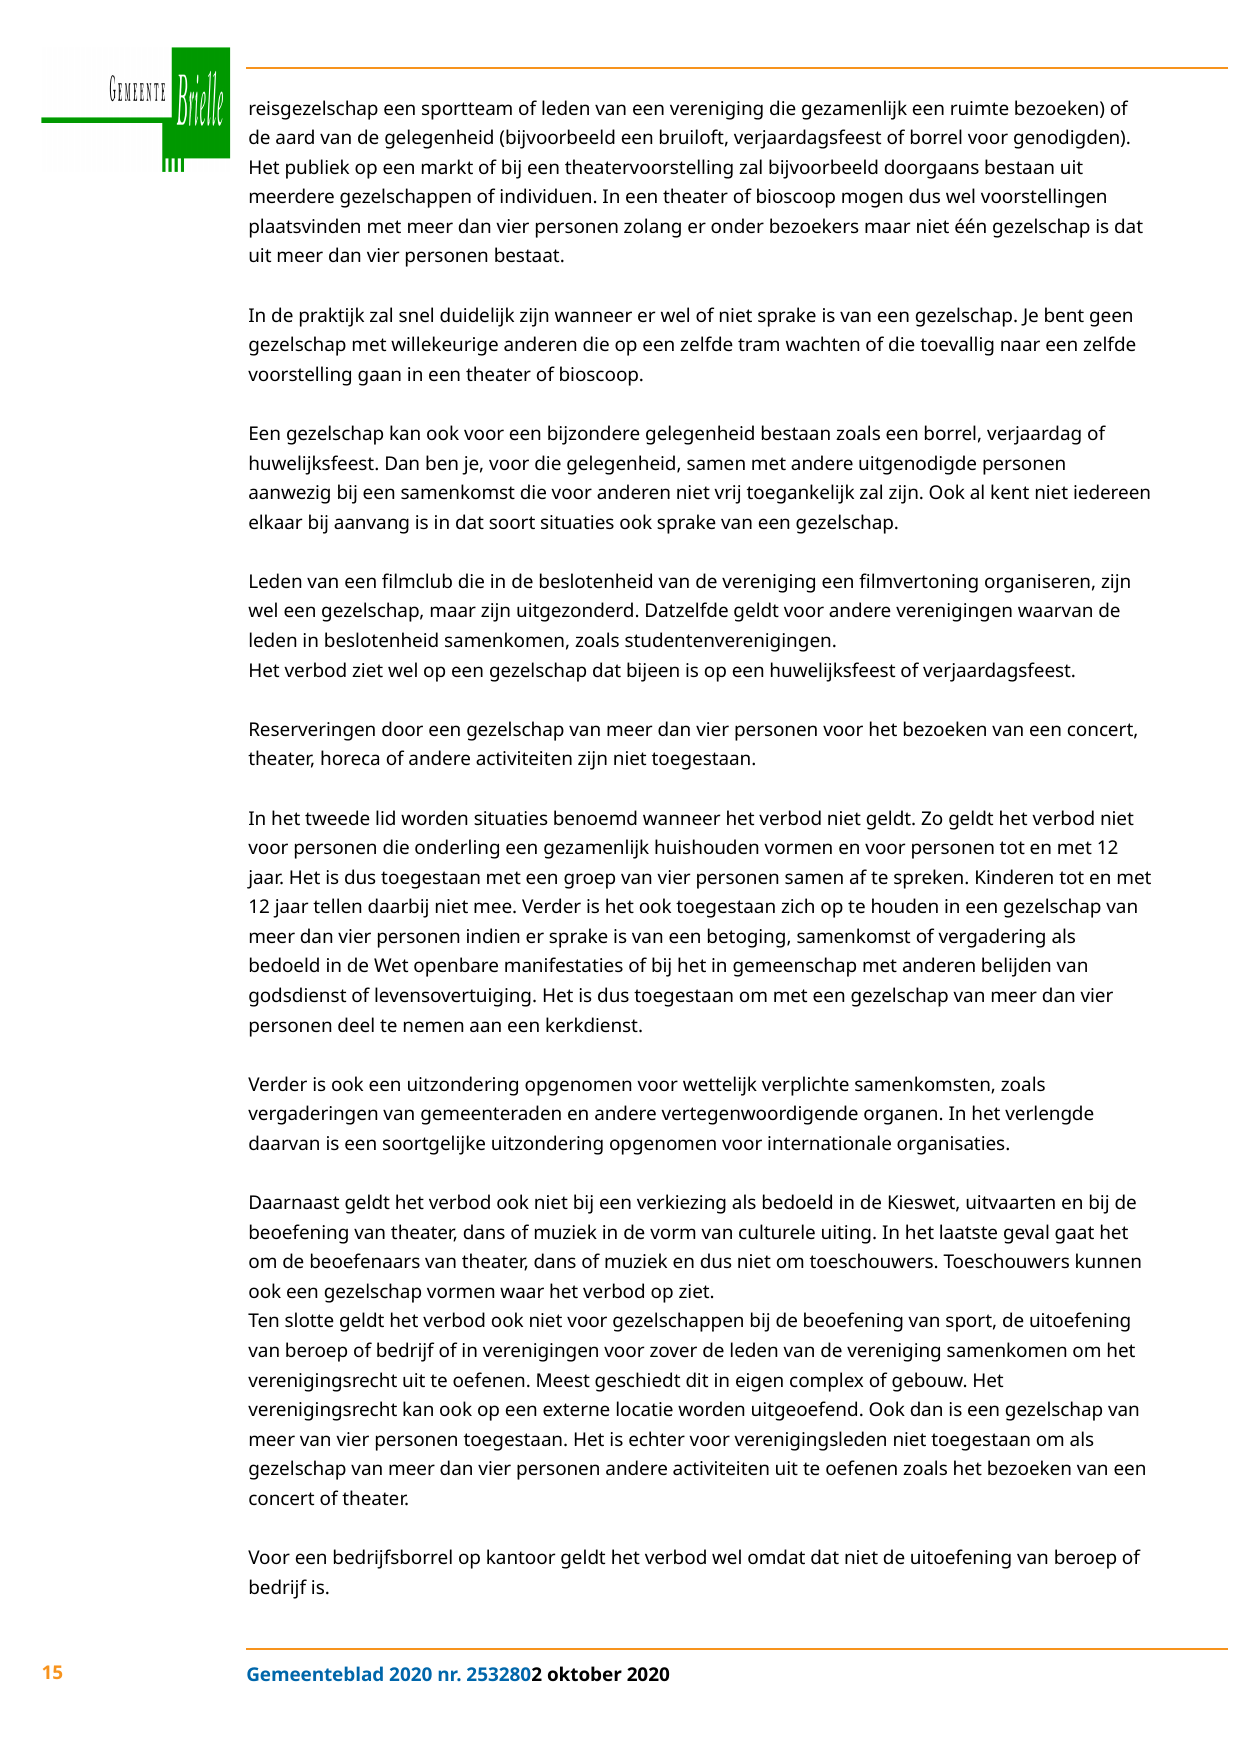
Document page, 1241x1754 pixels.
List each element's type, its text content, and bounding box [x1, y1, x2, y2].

text Verder is ook een uitzondering opgenomen voor wettelijk verplichte samenkomsten, zoals vergaderingen van gemeenteraden en andere vertegenwoordigende organen. In het verlengde daarvan is een soortgelijke uitzondering opgenomen voor internationale organisaties. [248, 1071, 1152, 1156]
text Ten slotte geldt het verbod ook niet voor gezelschappen bij de beoefening van sport, de uitoefening van beroep of bedrijf of in verenigingen voor zover de leden van de vereniging samenkomen om het verenigingsrecht uit te oefenen. Meest geschiedt dit in eigen complex of gebouw. Het verenigingsrecht kan ook op een externe locatie worden uitgeoefend. Ook dan is een gezelschap van meer van vier personen toegestaan. Het is echter voor verenigingsleden niet toegestaan om als gezelschap van meer dan vier personen andere activiteiten uit te oefenen zoals het bezoeken van een concert of theater. [248, 1308, 1152, 1511]
text Een gezelschap kan ook voor een bijzondere gelegenheid bestaan zoals een borrel, verjaardag of huwelijksfeest. Dan ben je, voor die gelegenheid, samen met andere uitgenodigde personen aanwezig bij een samenkomst die voor anderen niet vrij toegankelijk zal zijn. Ook al kent niet iedereen elkaar bij aanvang is in dat soort situaties ook sprake van een gezelschap. [248, 420, 1152, 535]
text In de praktijk zal snel duidelijk zijn wanneer er wel of niet sprake is van een gezelschap. Je bent geen gezelschap met willekeurige anderen die op een zelfde tram wachten of die toevallig naar een zelfde voorstelling gaan in een theater of bioscoop. [248, 302, 1152, 387]
text In het tweede lid worden situaties benoemd wanneer het verbod niet geldt. Zo geldt het verbod niet voor personen die onderling een gezamenlijk huishouden vormen en voor personen tot en met 12 jaar. Het is dus toegestaan met een groep van vier personen samen af te spreken. Kinderen tot en met 12 jaar tellen daarbij niet mee. Verder is het ook toegestaan zich op te houden in een gezelschap van meer dan vier personen indien er sprake is van een betoging, samenkomst of vergadering als bedoeld in de Wet openbare manifestaties of bij het in gemeenschap met anderen belijden van godsdienst of levensovertuiging. Het is dus toegestaan om met een gezelschap van meer dan vier personen deel te nemen aan een kerkdienst. [248, 805, 1152, 1038]
text Leden van een filmclub die in de beslotenheid van de vereniging een filmvertoning organiseren, zijn wel een gezelschap, maar zijn uitgezonderd. Datzelfde geldt voor andere verenigingen waarvan de leden in beslotenheid samenkomen, zoals studentenverenigingen. [248, 568, 1152, 653]
text Reserveringen door een gezelschap van meer dan vier personen voor het bezoeken van een concert, theater, horeca of andere activiteiten zijn niet toegestaan. [248, 716, 1152, 771]
text Het verbod ziet wel op een gezelschap dat bijeen is op een huwelijksfeest of verjaardagsfeest. [248, 657, 1152, 683]
text Voor een bedrijfsborrel op kantoor geldt het verbod wel omdat dat niet de uitoefening van beroep of bedrijf is. [248, 1544, 1152, 1600]
picture [41, 47, 231, 172]
text Daarnaast geldt het verbod ook niet bij een verkiezing als bedoeld in de Kieswet, uitvaarten en bij de beoefening van theater, dans of muziek in de vorm van culturele uiting. In het laatste geval gaat het om de beoefenaars van theater, dans of muziek en dus niet om toeschouwers. Toeschouwers kunnen ook een gezelschap vormen waar het verbod op ziet. [248, 1189, 1152, 1304]
text reisgezelschap een sportteam of leden van een vereniging die gezamenlijk een ruimte bezoeken) of de aard van de gelegenheid (bijvoorbeeld een bruiloft, verjaardagsfeest of borrel voor genodigden). Het publiek op een markt of bij een theatervoorstelling zal bijvoorbeeld doorgaans bestaan uit meerdere gezelschappen of individuen. In een theater of bioscoop mogen dus wel voorstellingen plaatsvinden met meer dan vier personen zolang er onder bezoekers maar niet één gezelschap is dat uit meer dan vier personen bestaat. [248, 95, 1152, 268]
